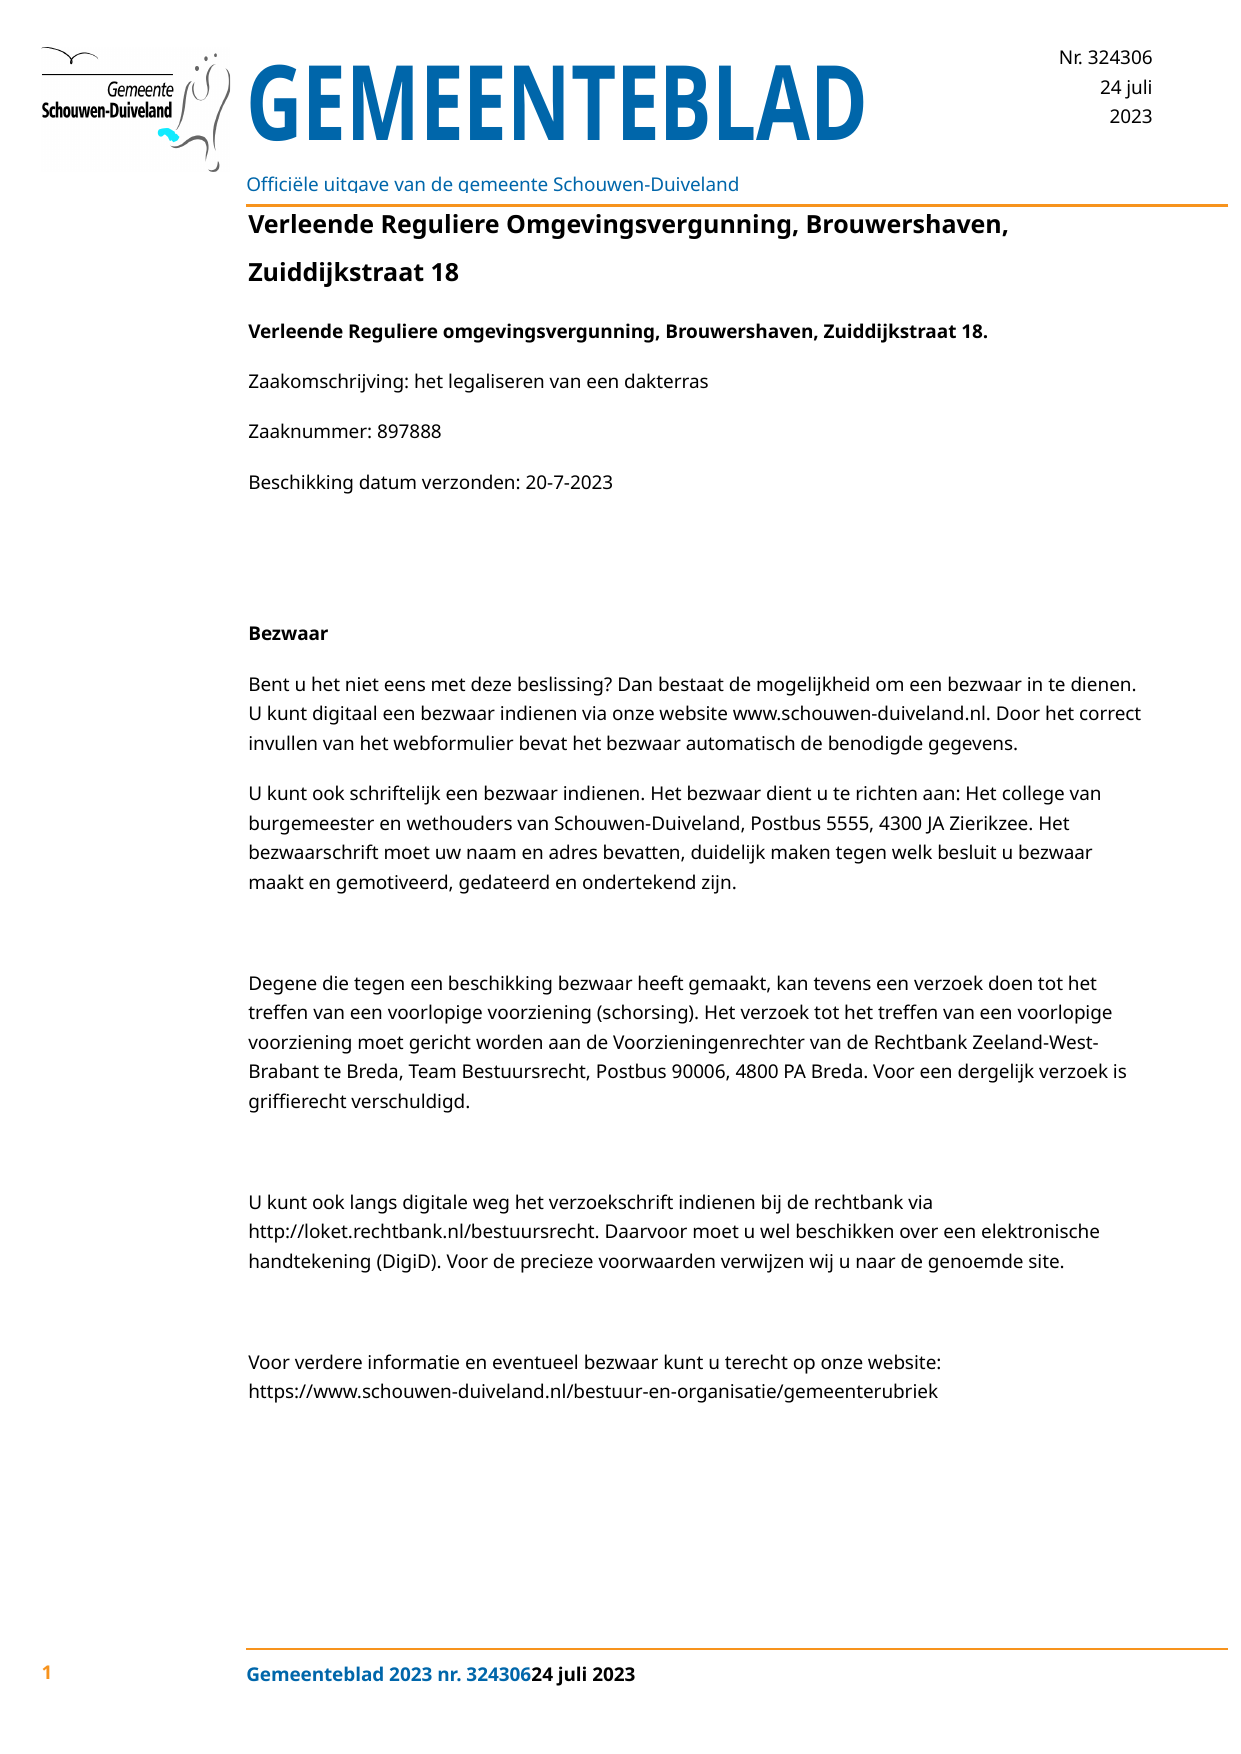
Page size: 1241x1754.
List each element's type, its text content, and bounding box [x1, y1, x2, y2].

text Voor verdere informatie en eventueel bezwaar kunt u terecht op onze website: https://www.schouwen-duiveland.nl/bestuur-en-organisatie/gemeenterubriek [248, 1349, 1152, 1404]
text Zaakomschrijving: het legaliseren van een dakterras [248, 368, 1152, 394]
text Verleende Reguliere Omgevingsvergunning, Brouwershaven, Zuiddijkstraat 18 [248, 207, 1152, 288]
text U kunt ook langs digitale weg het verzoekschrift indienen bij de rechtbank via http://loket.rechtbank.nl/bestuursrecht. Daarvoor moet u wel beschikken over een elektronische handtekening (DigiD). Voor de precieze voorwaarden verwijzen wij u naar de genoemde site. [248, 1189, 1152, 1274]
text Beschikking datum verzonden: 20-7-2023 [248, 469, 1152, 495]
text Bent u het niet eens met deze beslissing? Dan bestaat de mogelijkheid om een bezwaar in te dienen. U kunt digitaal een bezwaar indienen via onze website www.schouwen-duiveland.nl. Door het correct invullen van het webformulier bevat het bezwaar automatisch de benodigde gegevens. [248, 671, 1152, 756]
text U kunt ook schriftelijk een bezwaar indienen. Het bezwaar dient u te richten aan: Het college van burgemeester en wethouders van Schouwen-Duiveland, Postbus 5555, 4300 JA Zierikzee. Het bezwaarschrift moet uw naam en adres bevatten, duidelijk maken tegen welk besluit u bezwaar maakt en gemotiveerd, gedateerd en ondertekend zijn. [248, 780, 1152, 895]
text Bezwaar [248, 620, 1152, 646]
picture [41, 47, 231, 172]
text Degene die tegen een beschikking bezwaar heeft gemaakt, kan tevens een verzoek doen tot het treffen van een voorlopige voorziening (schorsing). Het verzoek tot het treffen van een voorlopige voorziening moet gericht worden aan de Voorzieningenrechter van de Rechtbank Zeeland-West-Brabant te Breda, Team Bestuursrecht, Postbus 90006, 4800 PA Breda. Voor een dergelijk verzoek is griffierecht verschuldigd. [248, 970, 1152, 1114]
text Verleende Reguliere omgevingsvergunning, Brouwershaven, Zuiddijkstraat 18. [248, 318, 1152, 344]
text Zaaknummer: 897888 [248, 419, 1152, 444]
